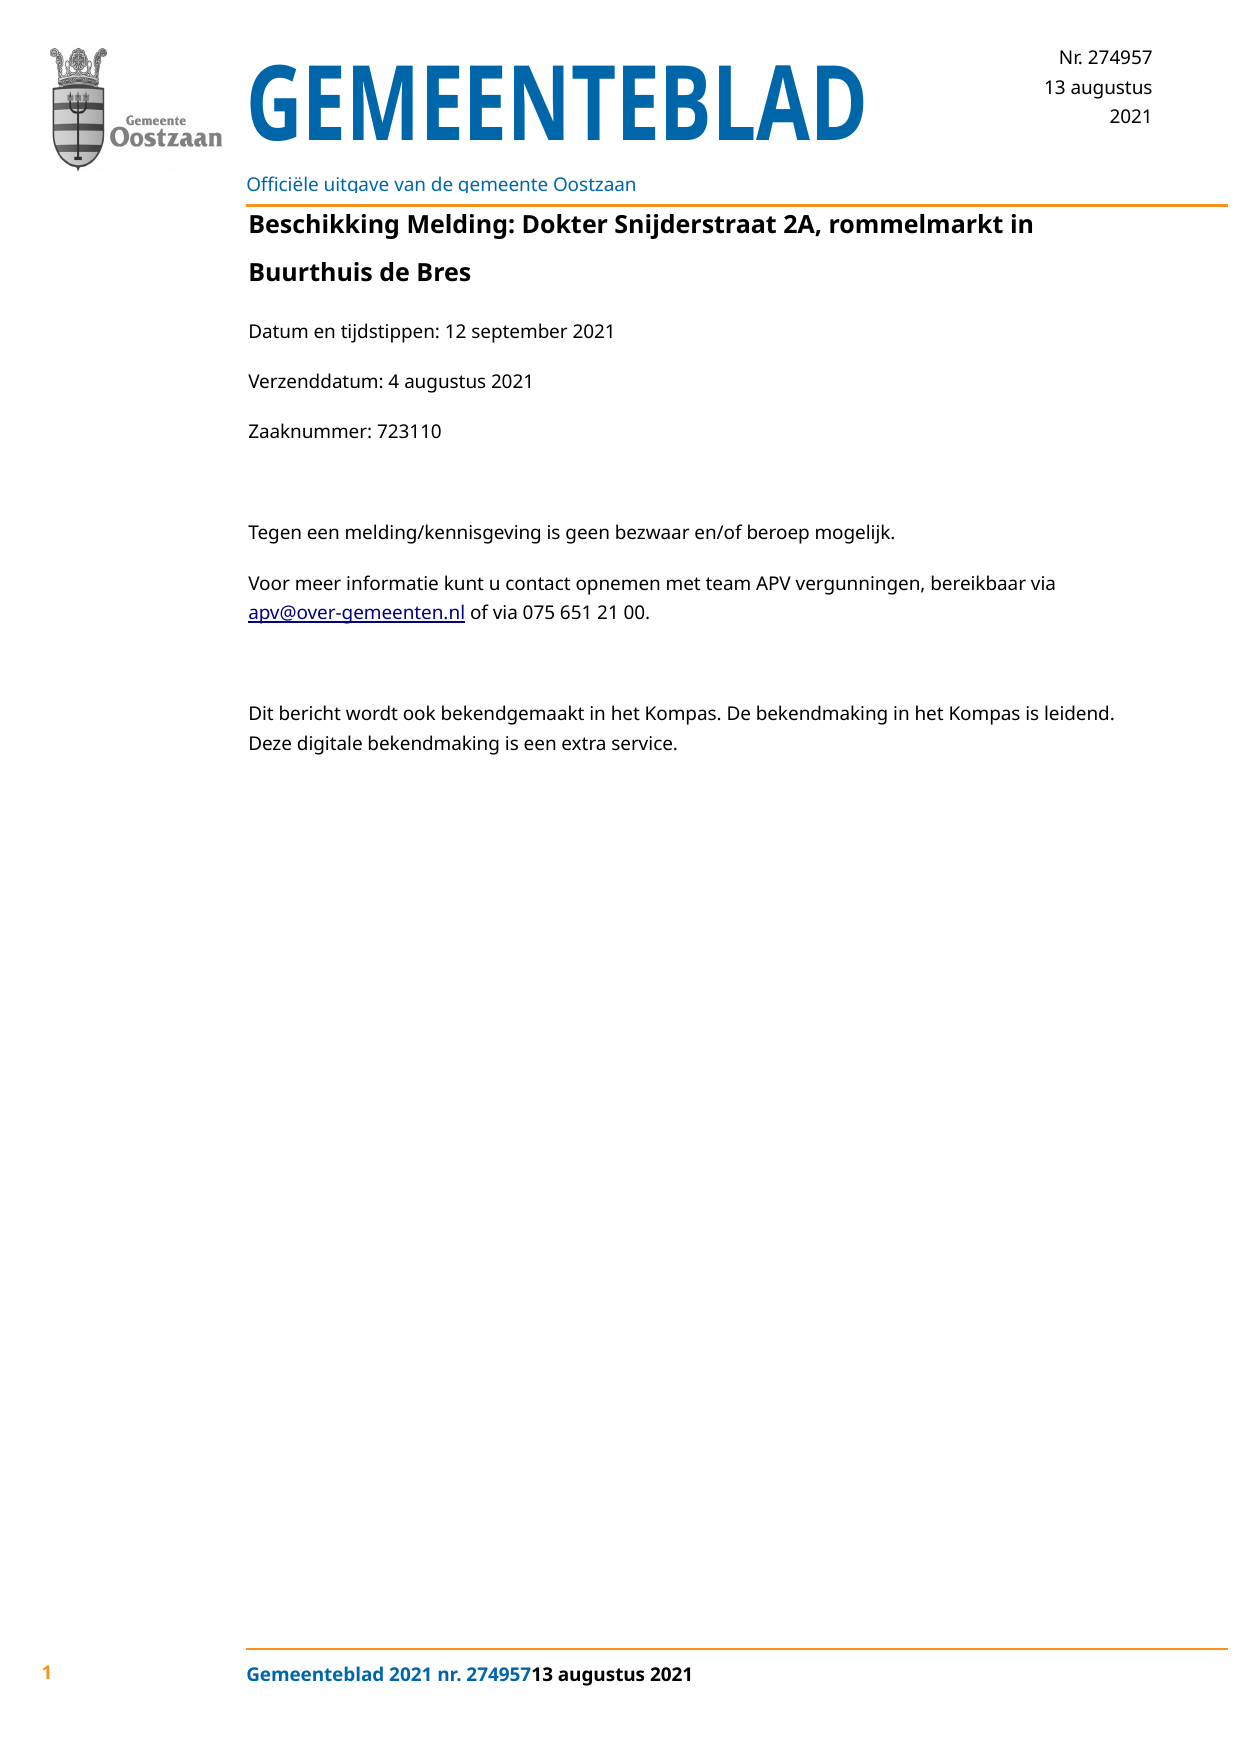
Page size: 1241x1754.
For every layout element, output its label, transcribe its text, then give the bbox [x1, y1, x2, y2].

text Voor meer informatie kunt u contact opnemen met team APV vergunningen, bereikbaar via apv@over-gemeenten.nl of via 075 651 21 00. [248, 570, 1152, 625]
text Beschikking Melding: Dokter Snijderstraat 2A, rommelmarkt in Buurthuis de Bres [248, 207, 1152, 288]
text Tegen een melding/kennisgeving is geen bezwaar en/of beroep mogelijk. [248, 519, 1152, 545]
text Verzenddatum: 4 augustus 2021 [248, 368, 1152, 394]
text Zaaknummer: 723110 [248, 419, 1152, 444]
text Dit bericht wordt ook bekendgemaakt in het Kompas. De bekendmaking in het Kompas is leidend. Deze digitale bekendmaking is een extra service. [248, 700, 1152, 756]
text Datum en tijdstippen: 12 september 2021 [248, 318, 1152, 344]
picture [41, 47, 231, 172]
